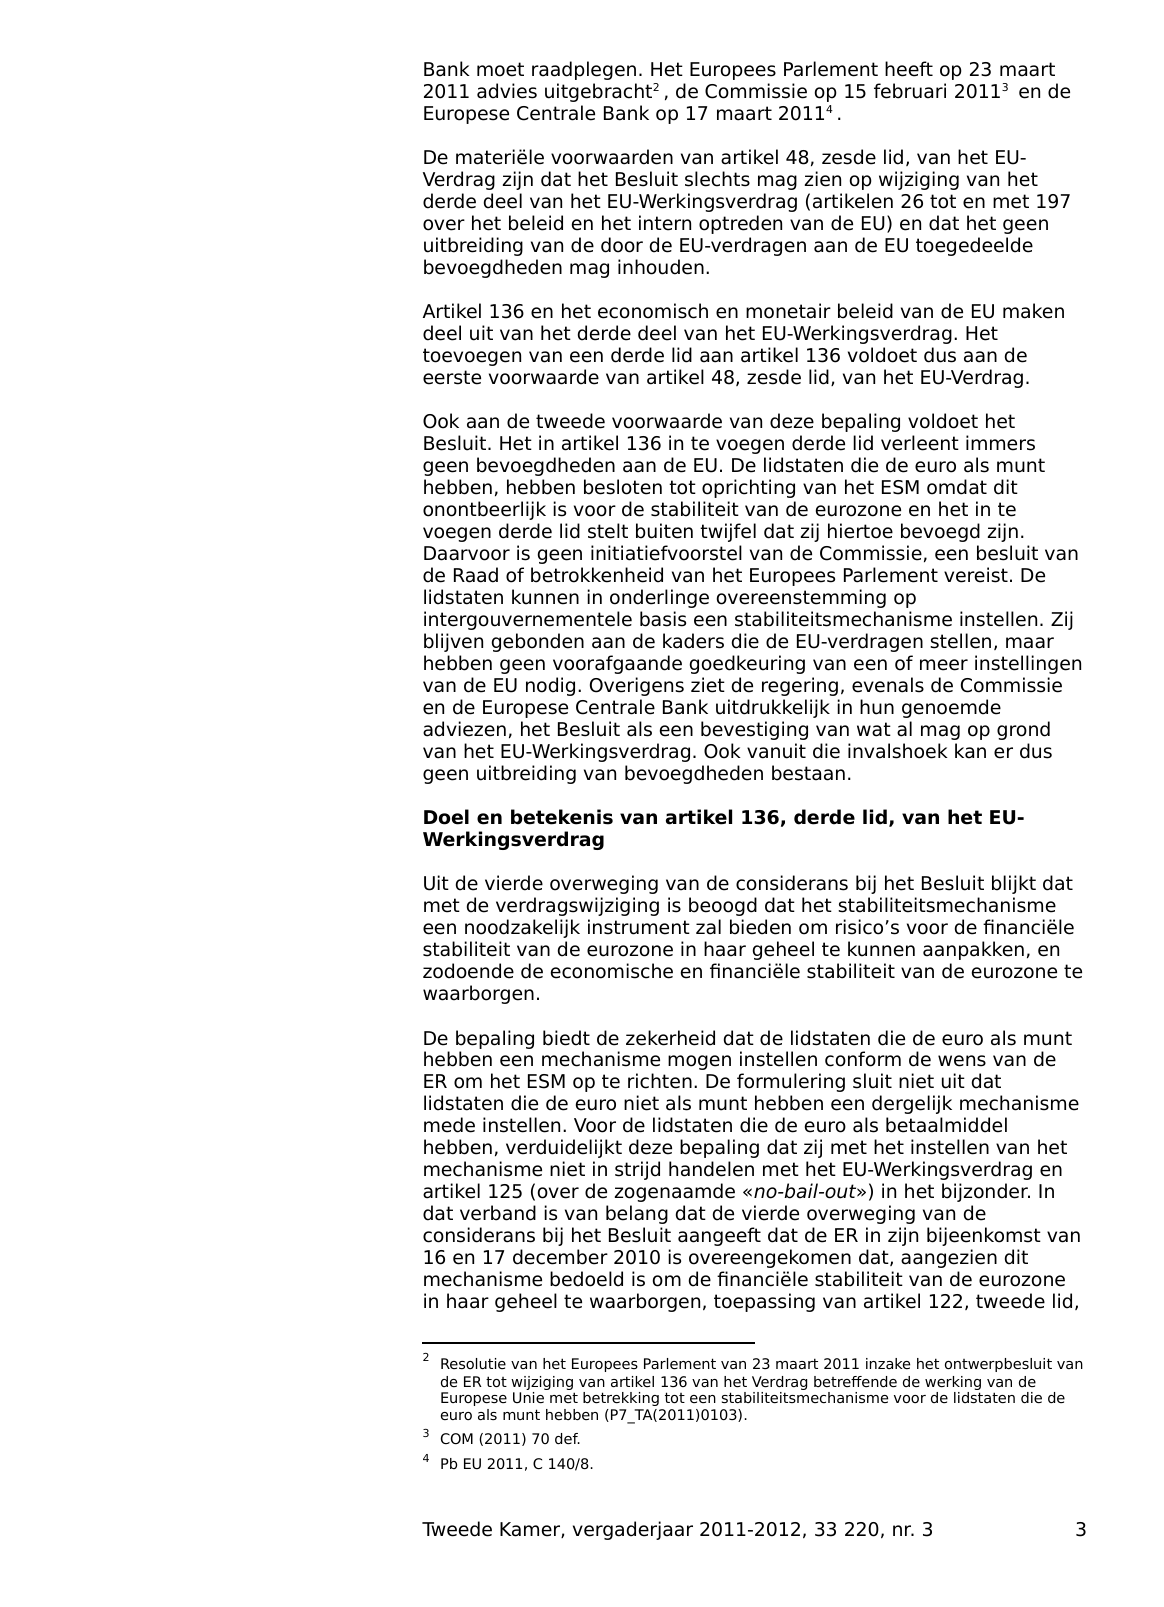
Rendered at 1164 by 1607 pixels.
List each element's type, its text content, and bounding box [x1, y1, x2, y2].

text Uit de vierde overweging van de considerans bij het Besluit blijkt dat met de verdragswijziging is beoogd dat het stabiliteitsmechanisme een noodzakelijk instrument zal bieden om risico’s voor de financiële stabiliteit van de eurozone in haar geheel te kunnen aanpakken, en zodoende de economische en financiële stabiliteit van de eurozone te waarborgen. [422, 873, 1087, 1005]
subtitle Doel en betekenis van artikel 136, derde lid, van het EU-Werkingsverdrag [422, 807, 1087, 851]
text Artikel 136 en het economisch en monetair beleid van de EU maken deel uit van het derde deel van het EU-Werkingsverdrag. Het toevoegen van een derde lid aan artikel 136 voldoet dus aan de eerste voorwaarde van artikel 48, zesde lid, van het EU-Verdrag. [422, 301, 1087, 389]
text De bepaling biedt de zekerheid dat de lidstaten die de euro als munt hebben een mechanisme mogen instellen conform de wens van de ER om het ESM op te richten. De formulering sluit niet uit dat lidstaten die de euro niet als munt hebben een dergelijk mechanisme mede instellen. Voor de lidstaten die de euro als betaalmiddel hebben, verduidelijkt deze bepaling dat zij met het instellen van het mechanisme niet in strijd handelen met het EU-Werkingsverdrag en artikel 125 (over de zogenaamde «no-bail-out») in het bijzonder. In dat verband is van belang dat de vierde overweging van de considerans bij het Besluit aangeeft dat de ER in zijn bijeenkomst van 16 en 17 december 2010 is overeengekomen dat, aangezien dit mechanisme bedoeld is om de financiële stabiliteit van de eurozone in haar geheel te waarborgen, toepassing van artikel 122, tweede lid, [422, 1027, 1087, 1313]
text Bank moet raadplegen. Het Europees Parlement heeft op 23 maart 2011 advies uitgebracht, de Commissie op 15 februari 2011 en de Europese Centrale Bank op 17 maart 2011. [422, 59, 1087, 125]
text Resolutie van het Europees Parlement van 23 maart 2011 inzake het ontwerpbesluit van de ER tot wijziging van artikel 136 van het Verdrag betreffende de werking van de Europese Unie met betrekking tot een stabiliteitsmechanisme voor de lidstaten die de euro als munt hebben (P7_TA(2011)0103). [422, 1352, 1087, 1424]
text De materiële voorwaarden van artikel 48, zesde lid, van het EU-Verdrag zijn dat het Besluit slechts mag zien op wijziging van het derde deel van het EU-Werkingsverdrag (artikelen 26 tot en met 197 over het beleid en het intern optreden van de EU) en dat het geen uitbreiding van de door de EU-verdragen aan de EU toegedeelde bevoegdheden mag inhouden. [422, 147, 1087, 279]
text COM (2011) 70 def. [422, 1427, 1087, 1449]
text Ook aan de tweede voorwaarde van deze bepaling voldoet het Besluit. Het in artikel 136 in te voegen derde lid verleent immers geen bevoegdheden aan de EU. De lidstaten die de euro als munt hebben, hebben besloten tot oprichting van het ESM omdat dit onontbeerlijk is voor de stabiliteit van de eurozone en het in te voegen derde lid stelt buiten twijfel dat zij hiertoe bevoegd zijn. Daarvoor is geen initiatiefvoorstel van de Commissie, een besluit van de Raad of betrokkenheid van het Europees Parlement vereist. De lidstaten kunnen in onderlinge overeenstemming op intergouvernementele basis een stabiliteitsmechanisme instellen. Zij blijven gebonden aan de kaders die de EU-verdragen stellen, maar hebben geen voorafgaande goedkeuring van een of meer instellingen van de EU nodig. Overigens ziet de regering, evenals de Commissie en de Europese Centrale Bank uitdrukkelijk in hun genoemde adviezen, het Besluit als een bevestiging van wat al mag op grond van het EU-Werkingsverdrag. Ook vanuit die invalshoek kan er dus geen uitbreiding van bevoegdheden bestaan. [422, 411, 1087, 785]
text Pb EU 2011, C 140/8. [422, 1452, 1087, 1474]
